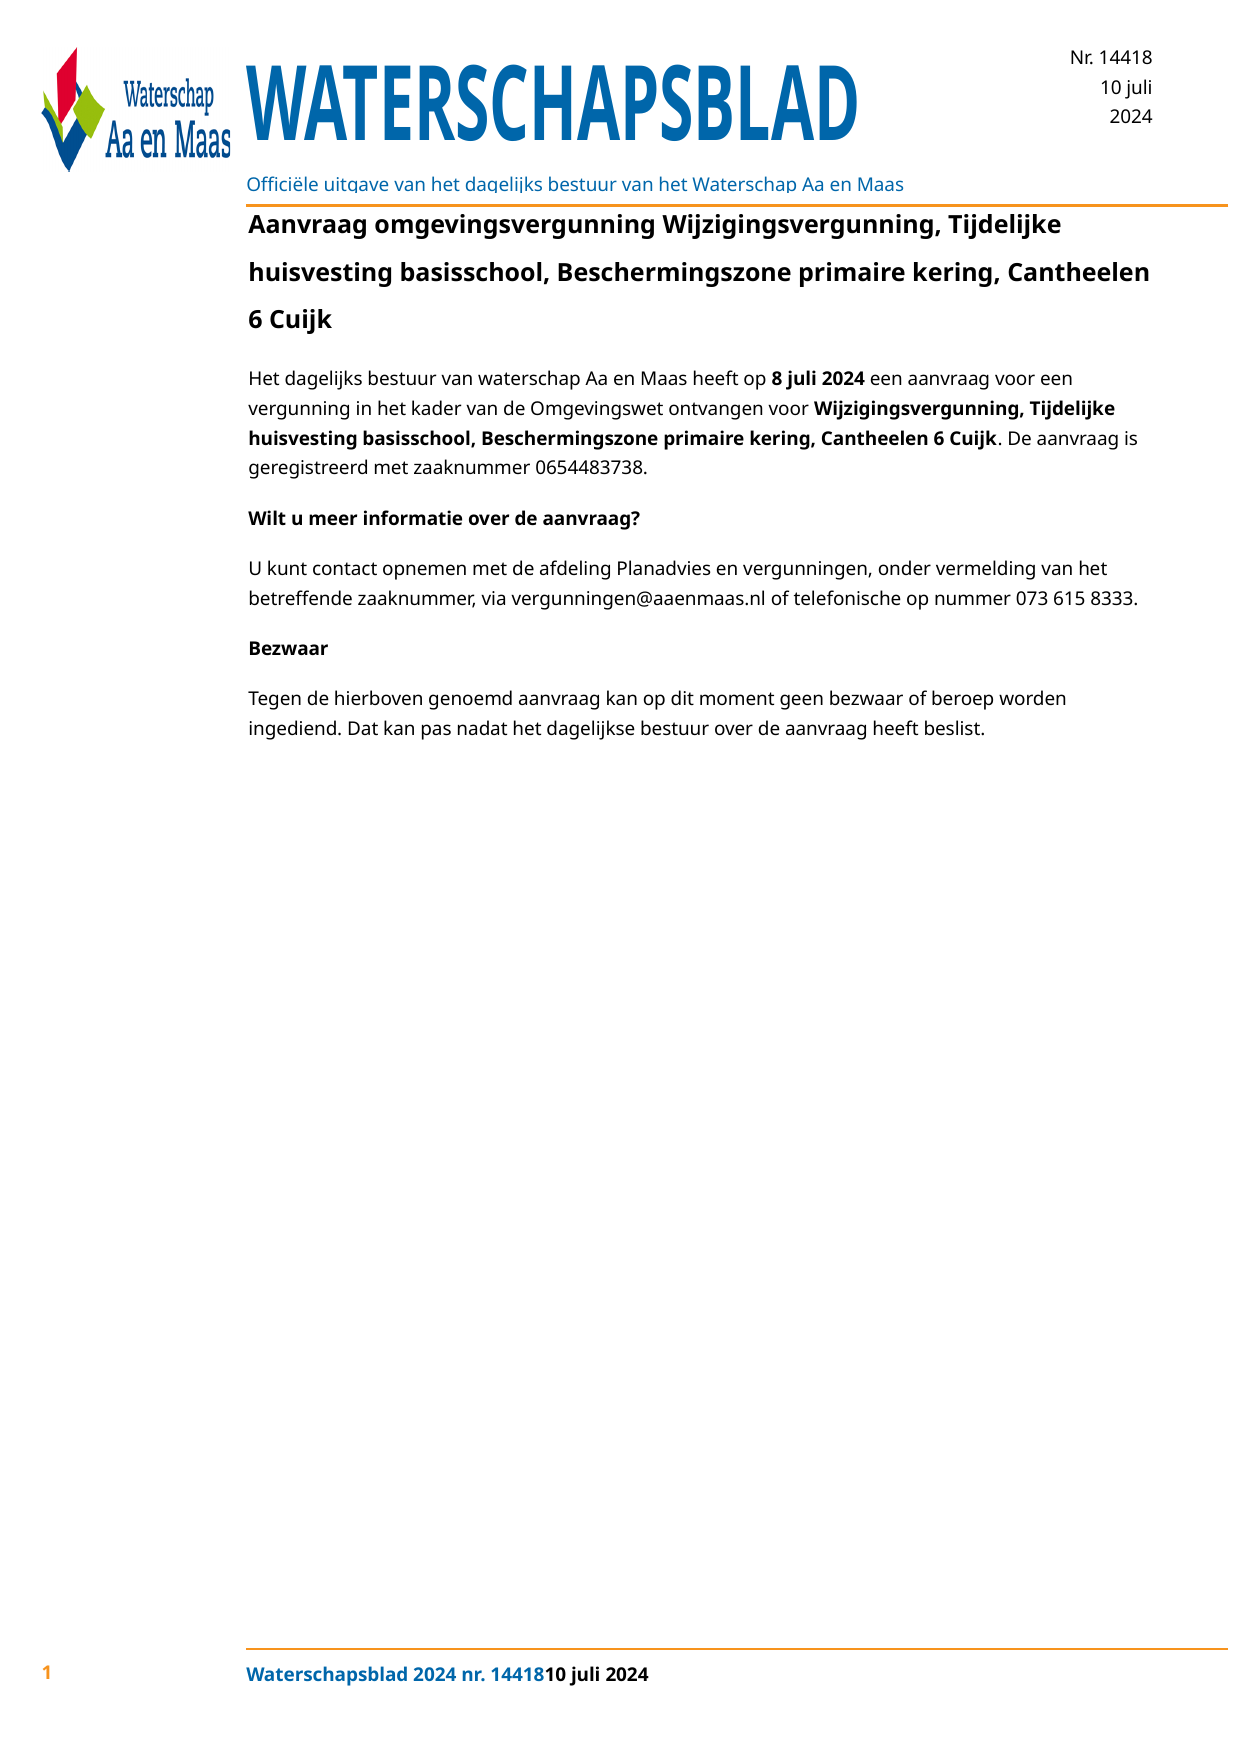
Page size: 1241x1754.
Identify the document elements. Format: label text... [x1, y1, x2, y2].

text Bezwaar [248, 635, 1152, 661]
text U kunt contact opnemen met de afdeling Planadvies en vergunningen, onder vermelding van het betreffende zaaknummer, via vergunningen@aaenmaas.nl of telefonische op nummer 073 615 8333. [248, 555, 1152, 610]
picture [41, 47, 231, 172]
text Wilt u meer informatie over de aanvraag? [248, 505, 1152, 530]
text Tegen de hierboven genoemd aanvraag kan op dit moment geen bezwaar of beroep worden ingediend. Dat kan pas nadat het dagelijkse bestuur over de aanvraag heeft beslist. [248, 686, 1152, 741]
text Aanvraag omgevingsvergunning Wijzigingsvergunning, Tijdelijke huisvesting basisschool, Beschermingszone primaire kering, Cantheelen 6 Cuijk [248, 207, 1152, 336]
text Het dagelijks bestuur van waterschap Aa en Maas heeft op 8 juli 2024 een aanvraag voor een vergunning in het kader van de Omgevingswet ontvangen voor Wijzigingsvergunning, Tijdelijke huisvesting basisschool, Beschermingszone primaire kering, Cantheelen 6 Cuijk. De aanvraag is geregistreerd met zaaknummer 0654483738. [248, 366, 1152, 480]
